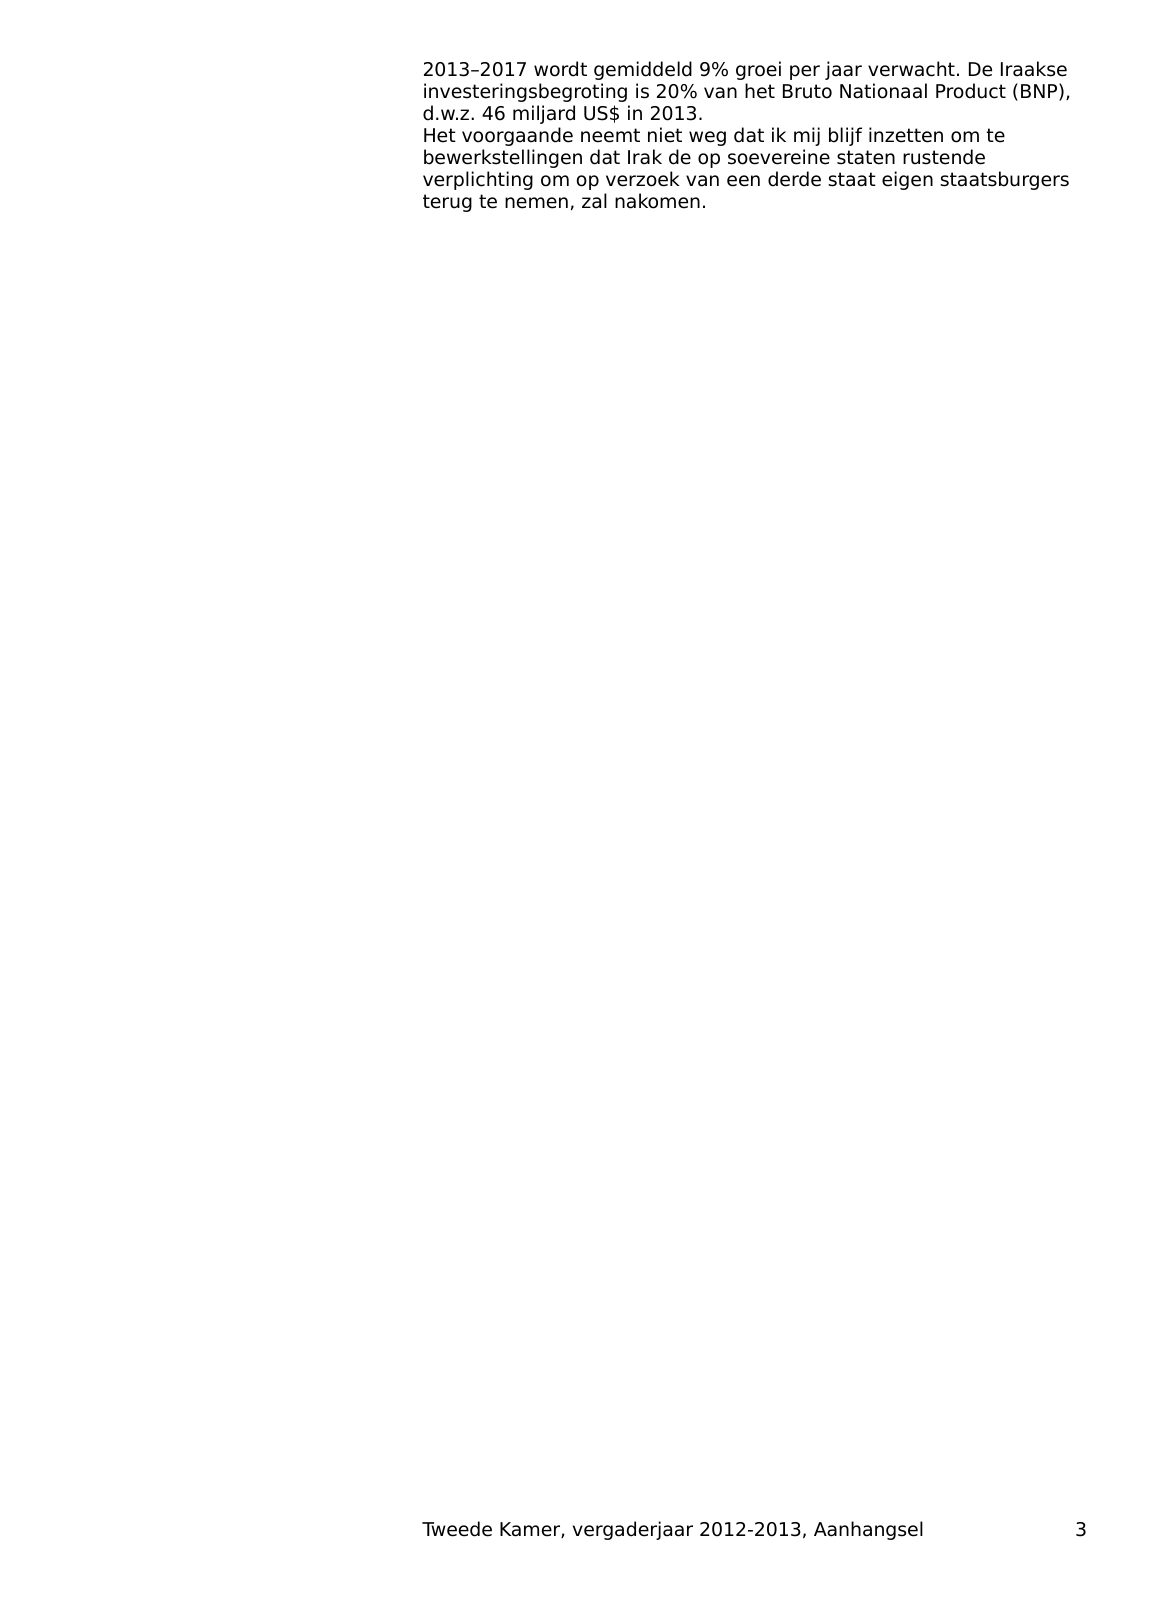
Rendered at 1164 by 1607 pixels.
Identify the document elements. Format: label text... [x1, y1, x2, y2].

text 2013–2017 wordt gemiddeld 9% groei per jaar verwacht. De Iraakse investeringsbegroting is 20% van het Bruto Nationaal Product (BNP), d.w.z. 46 miljard US$ in 2013. [422, 59, 1087, 125]
text Het voorgaande neemt niet weg dat ik mij blijf inzetten om te bewerkstellingen dat Irak de op soevereine staten rustende verplichting om op verzoek van een derde staat eigen staatsburgers terug te nemen, zal nakomen. [422, 125, 1087, 213]
